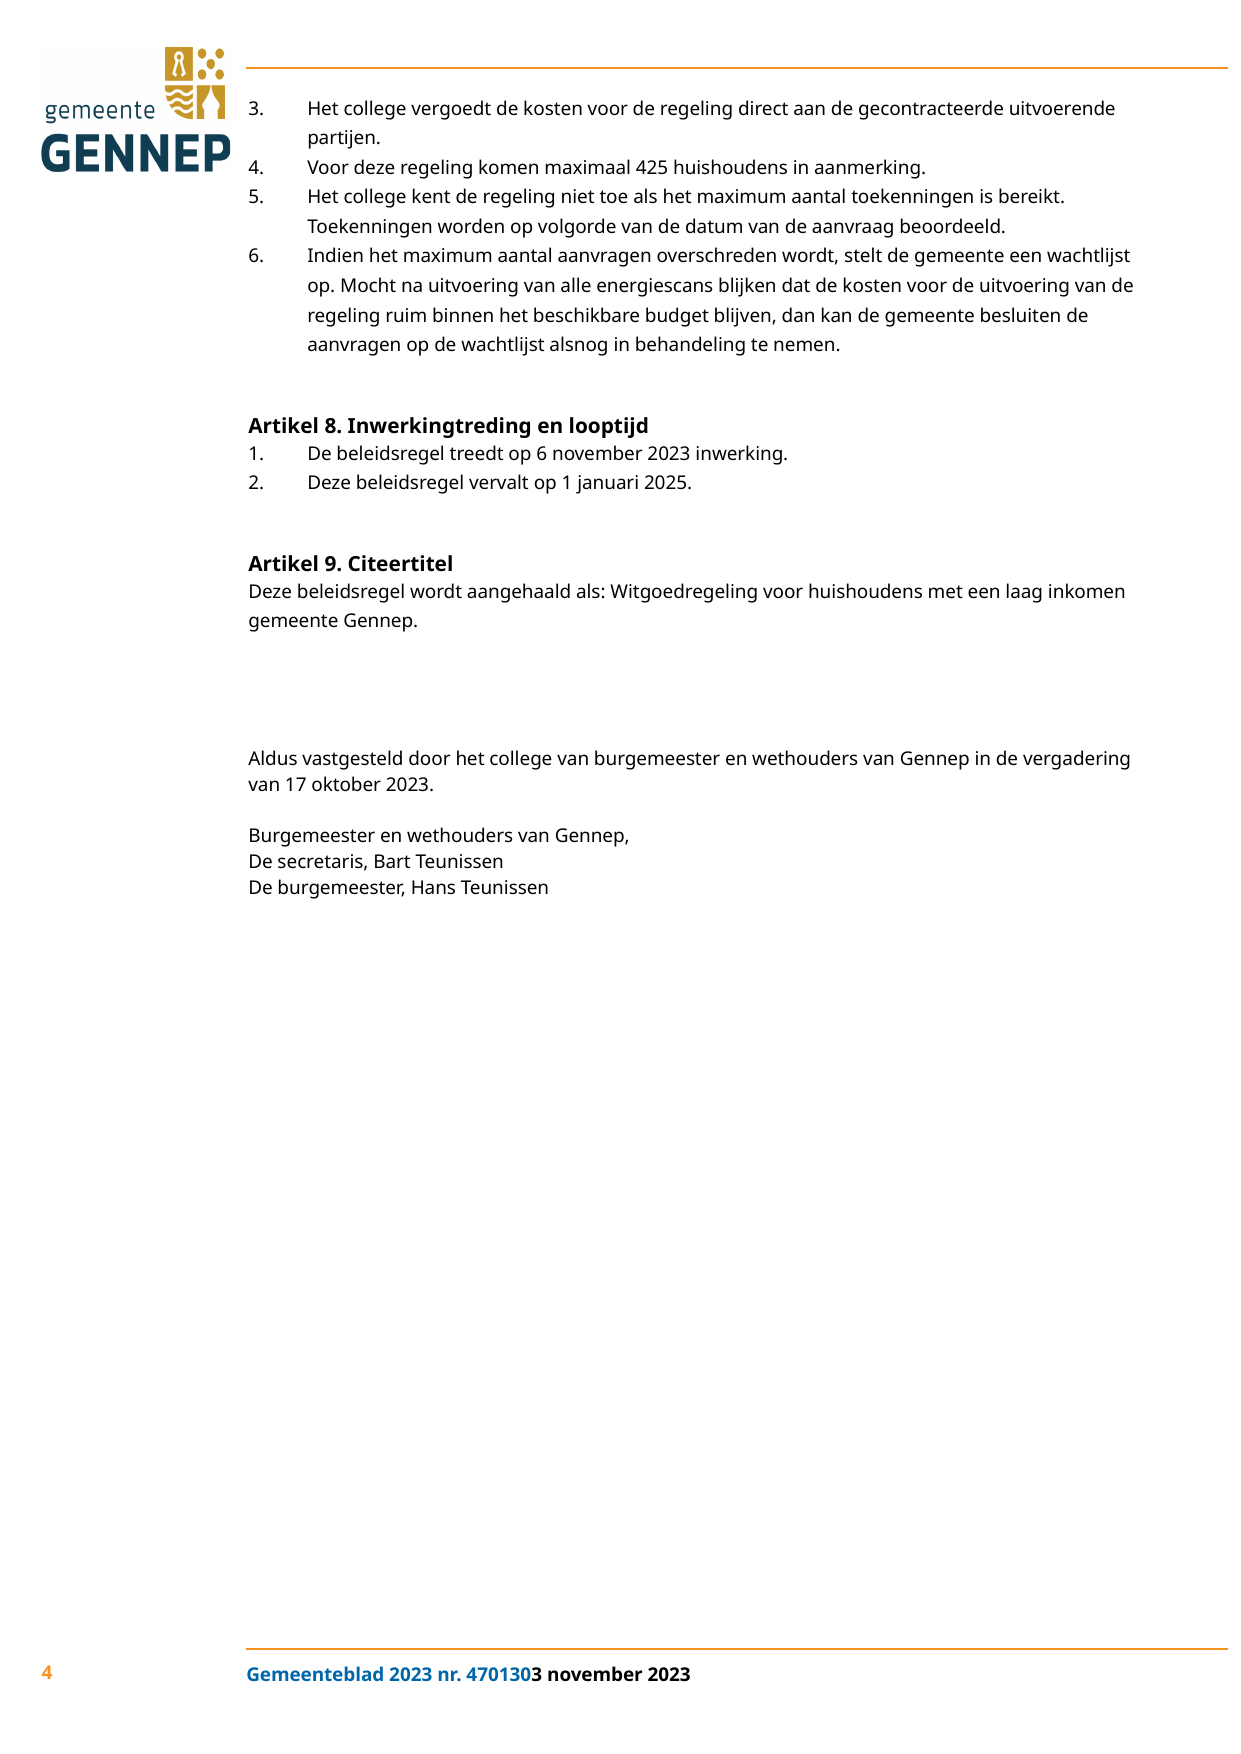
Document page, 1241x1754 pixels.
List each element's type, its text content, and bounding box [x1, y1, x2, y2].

list Voor deze regeling komen maximaal 425 huishoudens in aanmerking. [248, 154, 1152, 180]
text Burgemeester en wethouders van Gennep, [248, 823, 1152, 848]
text De secretaris, Bart Teunissen [248, 848, 1152, 874]
picture [41, 47, 231, 172]
text De burgemeester, Hans Teunissen [248, 874, 1152, 900]
list Indien het maximum aantal aanvragen overschreden wordt, stelt de gemeente een wachtlijst op. Mocht na uitvoering van alle energiescans blijken dat de kosten voor de uitvoering van de regeling ruim binnen het beschikbare budget blijven, dan kan de gemeente besluiten de aanvragen op de wachtlijst alsnog in behandeling te nemen. [248, 243, 1152, 357]
text Deze beleidsregel wordt aangehaald als: Witgoedregeling voor huishoudens met een laag inkomen gemeente Gennep. [248, 578, 1152, 633]
text Artikel 9. Citeertitel [248, 549, 1152, 578]
list Deze beleidsregel vervalt op 1 januari 2025. [248, 469, 1152, 495]
list De beleidsregel treedt op 6 november 2023 inwerking. [248, 440, 1152, 466]
text Aldus vastgesteld door het college van burgemeester en wethouders van Gennep in de vergadering van 17 oktober 2023. [248, 746, 1152, 797]
list Het college kent de regeling niet toe als het maximum aantal toekenningen is bereikt. Toekenningen worden op volgorde van de datum van de aanvraag beoordeeld. [248, 183, 1152, 239]
list Het college vergoedt de kosten voor de regeling direct aan de gecontracteerde uitvoerende partijen. [248, 95, 1152, 150]
text Artikel 8. Inwerkingtreding en looptijd [248, 411, 1152, 440]
